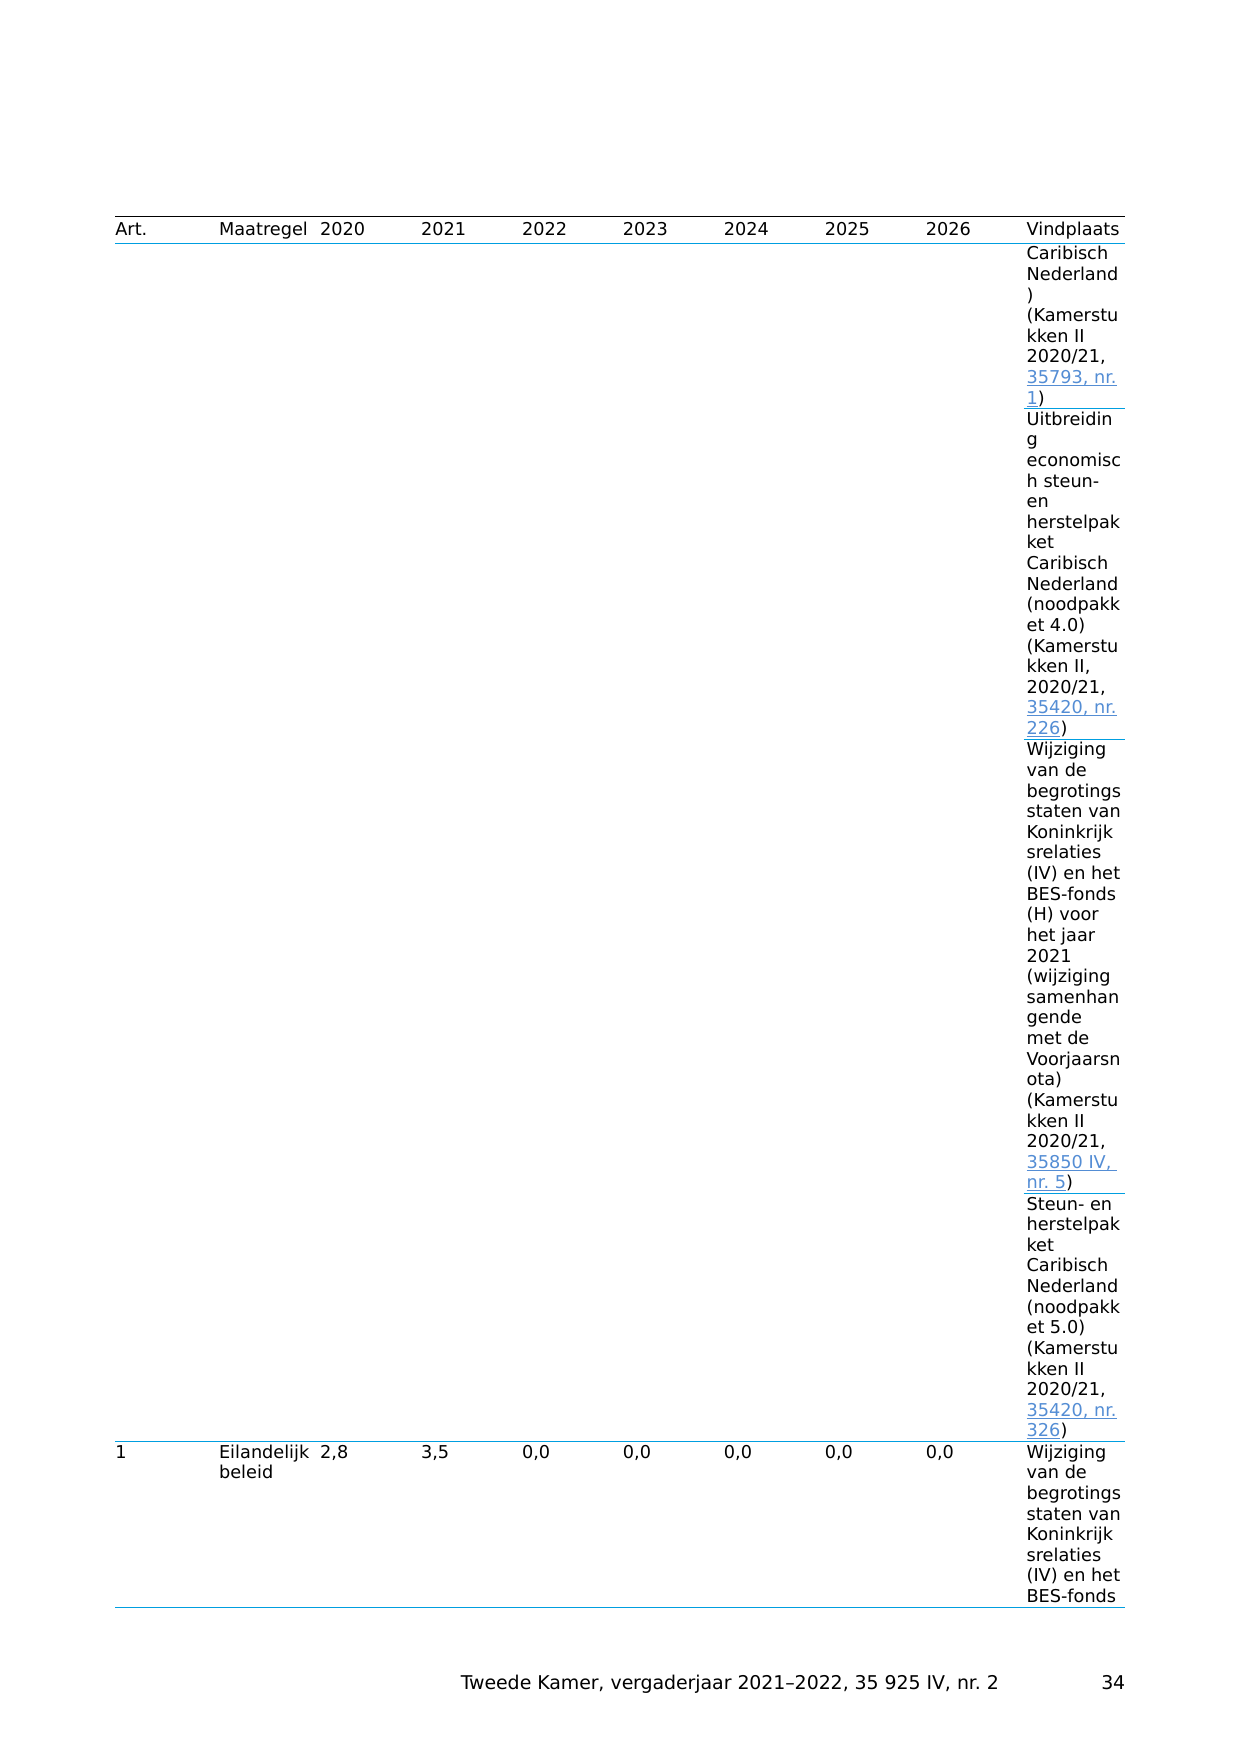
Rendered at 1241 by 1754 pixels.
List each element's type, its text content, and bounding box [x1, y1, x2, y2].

table_cell [923, 244, 1023, 1441]
table_cell [418, 244, 519, 1441]
table_cell 2026 [923, 217, 1023, 243]
table_cell 2,8 [317, 1442, 418, 1607]
table_cell [822, 244, 923, 1441]
table_cell 0,0 [620, 1442, 721, 1607]
table_cell 2024 [721, 217, 822, 243]
table_cell [115, 244, 216, 1441]
table_cell [317, 244, 418, 1441]
table_cell Wijziging van de begrotingsstaten van Koninkrijksrelaties (IV) en het BES-fonds (H) voor het jaar 2021 (wijziging samenhangende met de Voorjaarsnota) (Kamerstukken II 2020/21, 35850 IV, nr. 5) [1024, 740, 1125, 1193]
table_cell 3,5 [418, 1442, 519, 1607]
table_cell Art. [115, 217, 216, 243]
table_cell 2022 [519, 217, 620, 243]
table_cell 1 [115, 1442, 216, 1607]
table_cell Steun- en herstelpakket Caribisch Nederland (noodpakket 5.0) (Kamerstukken II 2020/21, 35420, nr. 326) [1024, 1194, 1125, 1441]
table_cell Caribisch Nederland) (Kamerstukken II 2020/21, 35793, nr. 1) [1024, 244, 1125, 408]
table_cell Eilandelijk beleid [216, 1442, 317, 1607]
table_cell [721, 244, 822, 1441]
table_cell 2023 [620, 217, 721, 243]
table_cell [620, 244, 721, 1441]
table_cell Wijziging van de begrotingsstaten van Koninkrijksrelaties (IV) en het BES-fonds [1024, 1442, 1125, 1607]
table_cell [519, 244, 620, 1441]
table_cell 2020 [317, 217, 418, 243]
table_cell 0,0 [822, 1442, 923, 1607]
table_cell 2021 [418, 217, 519, 243]
table_cell 0,0 [721, 1442, 822, 1607]
table_cell Uitbreiding economisch steun- en herstelpakket Caribisch Nederland (noodpakket 4.0) (Kamerstukken II, 2020/21, 35420, nr. 226) [1024, 409, 1125, 739]
table_header Tabel 3 Begrote uitgaven aan coronamaatregelen op de begroting BES-fonds (bedragen x € 1 mln.) [115, 191, 1125, 216]
table_cell 2025 [822, 217, 923, 243]
table_cell 0,0 [519, 1442, 620, 1607]
table_cell Maatregel [216, 217, 317, 243]
table_cell Vindplaats [1024, 217, 1125, 243]
table_cell 0,0 [923, 1442, 1023, 1607]
table_cell [216, 244, 317, 1441]
